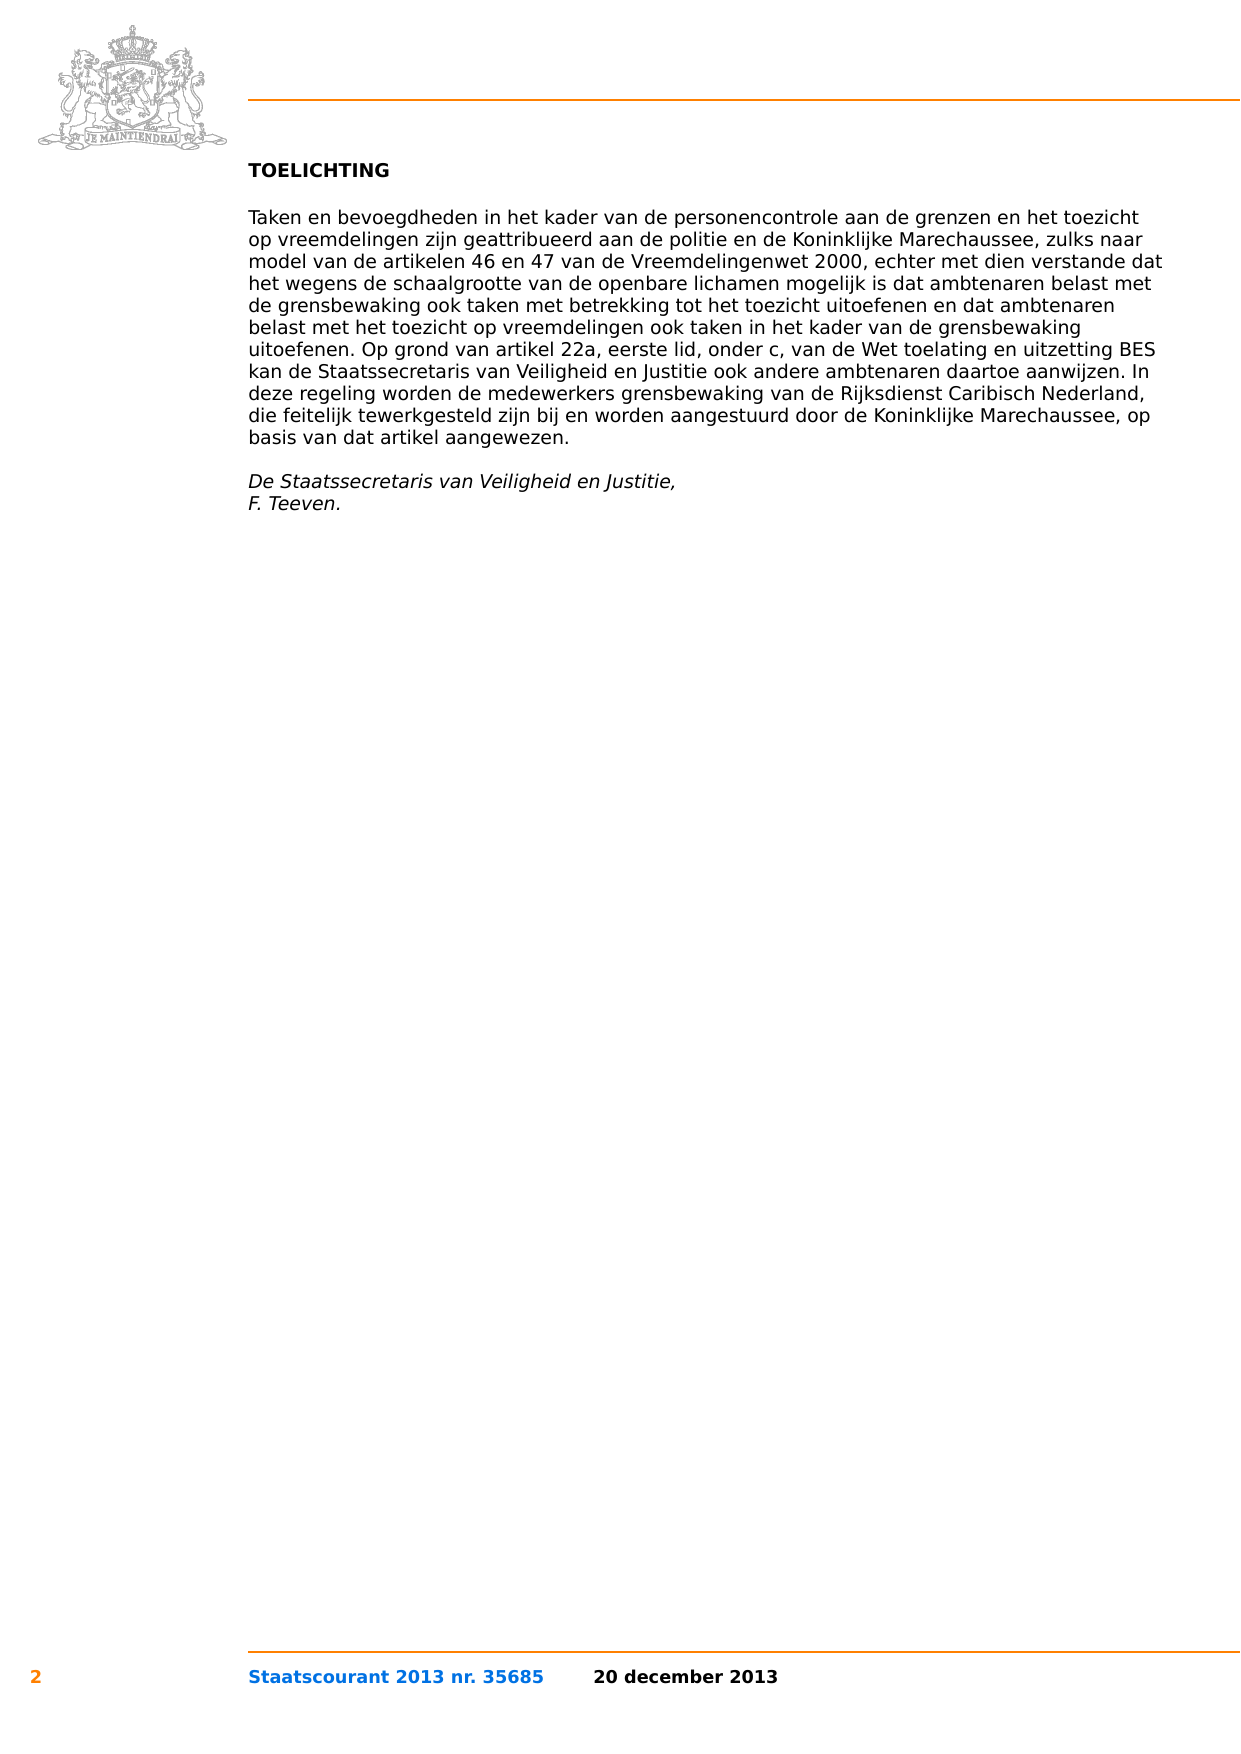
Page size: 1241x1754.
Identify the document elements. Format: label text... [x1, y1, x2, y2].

subtitle TOELICHTING [248, 160, 1163, 182]
picture [38, 25, 227, 150]
text De Staatssecretaris van Veiligheid en Justitie, F. Teeven. [248, 471, 1163, 514]
text Taken en bevoegdheden in het kader van de personencontrole aan de grenzen en het toezicht op vreemdelingen zijn geattribueerd aan de politie en de Koninklijke Marechaussee, zulks naar model van de artikelen 46 en 47 van de Vreemdelingenwet 2000, echter met dien verstande dat het wegens de schaalgrootte van de openbare lichamen mogelijk is dat ambtenaren belast met de grensbewaking ook taken met betrekking tot het toezicht uitoefenen en dat ambtenaren belast met het toezicht op vreemdelingen ook taken in het kader van de grensbewaking uitoefenen. Op grond van artikel 22a, eerste lid, onder c, van de Wet toelating en uitzetting BES kan de Staatssecretaris van Veiligheid en Justitie ook andere ambtenaren daartoe aanwijzen. In deze regeling worden de medewerkers grensbewaking van de Rijksdienst Caribisch Nederland, die feitelijk tewerkgesteld zijn bij en worden aangestuurd door de Koninklijke Marechaussee, op basis van dat artikel aangewezen. [248, 207, 1163, 449]
